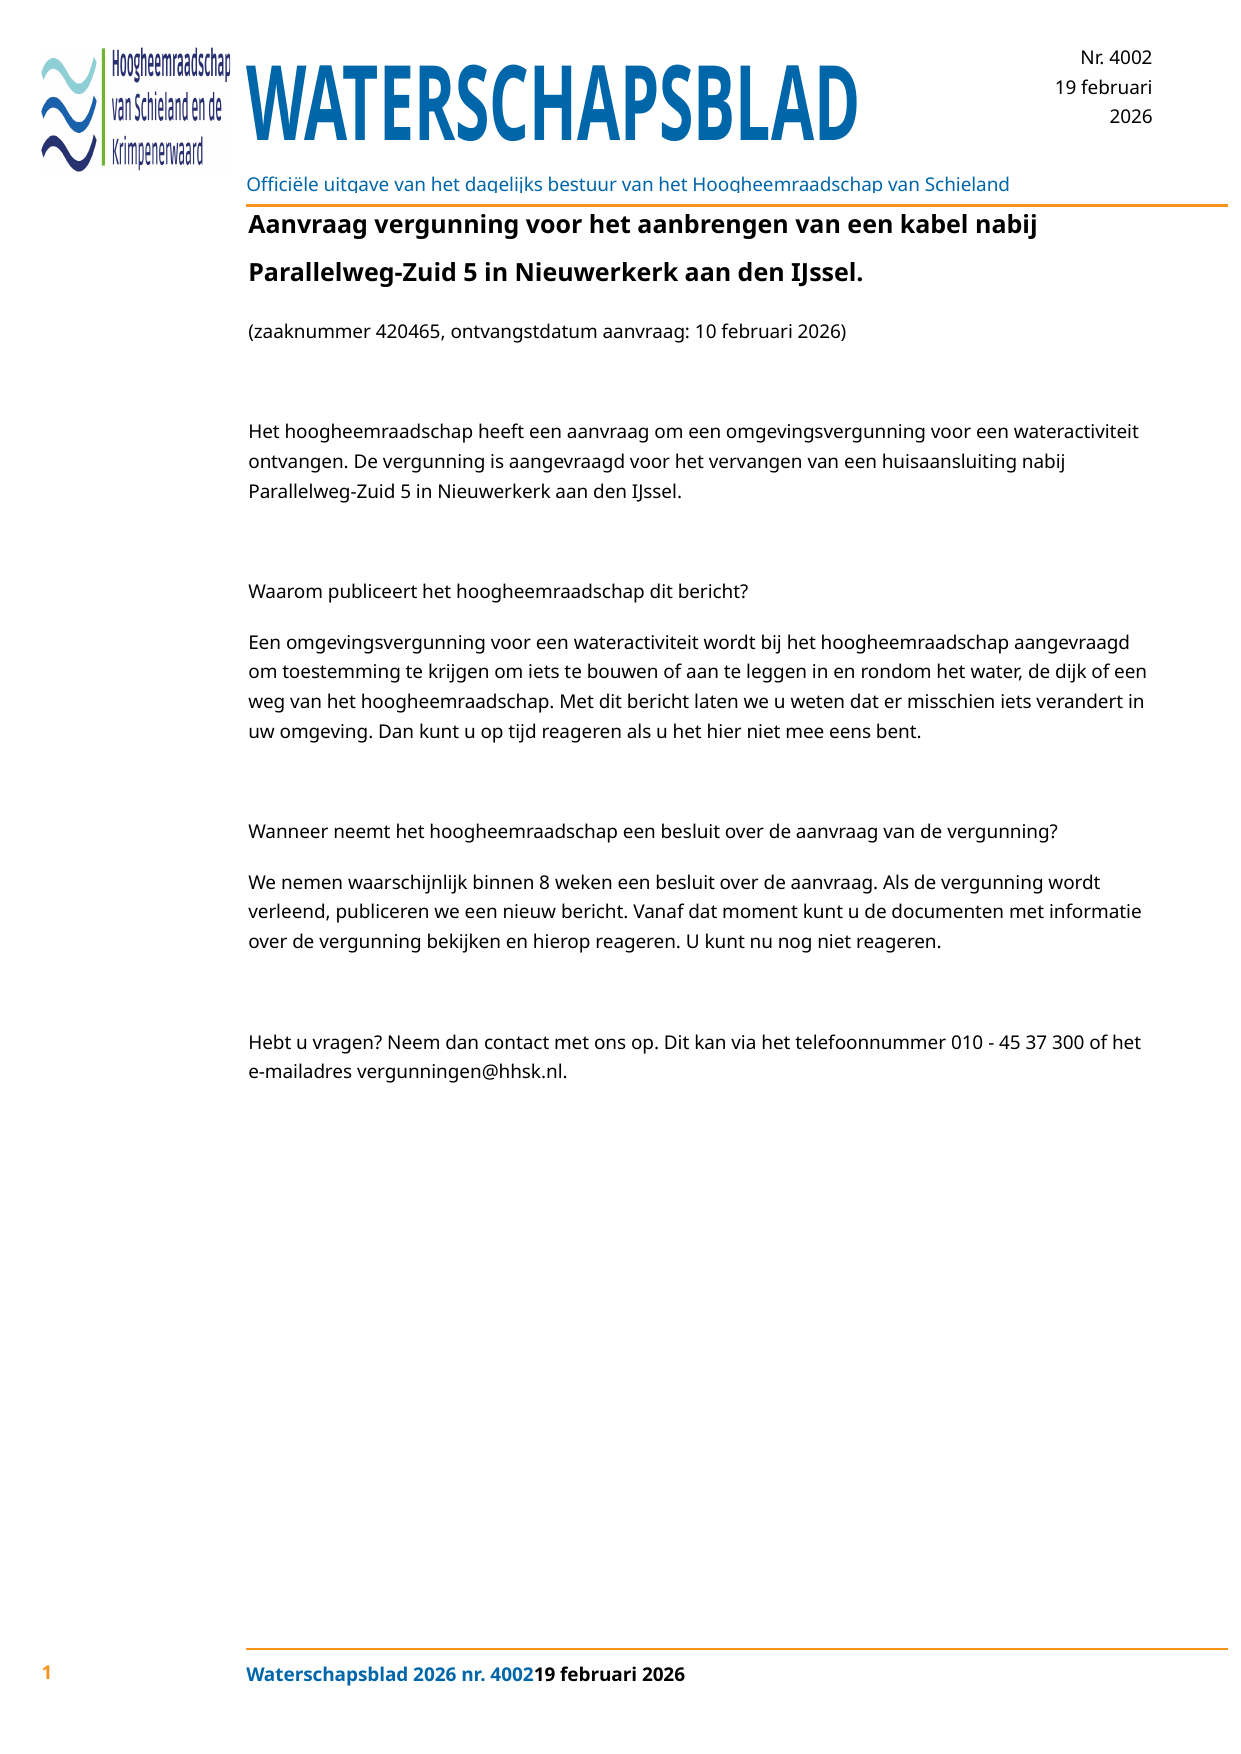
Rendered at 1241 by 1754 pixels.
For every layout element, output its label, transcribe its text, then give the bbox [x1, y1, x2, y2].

picture [41, 47, 231, 172]
text We nemen waarschijnlijk binnen 8 weken een besluit over de aanvraag. Als de vergunning wordt verleend, publiceren we een nieuw bericht. Vanaf dat moment kunt u de documenten met informatie over de vergunning bekijken en hierop reageren. U kunt nu nog niet reageren. [248, 869, 1152, 954]
text Aanvraag vergunning voor het aanbrengen van een kabel nabij Parallelweg-Zuid 5 in Nieuwerkerk aan den IJssel. [248, 207, 1152, 288]
text Wanneer neemt het hoogheemraadschap een besluit over de aanvraag van de vergunning? [248, 819, 1152, 844]
text Een omgevingsvergunning voor een wateractiviteit wordt bij het hoogheemraadschap aangevraagd om toestemming te krijgen om iets te bouwen of aan te leggen in en rondom het water, de dijk of een weg van het hoogheemraadschap. Met dit bericht laten we u weten dat er misschien iets verandert in uw omgeving. Dan kunt u op tijd reageren als u het hier niet mee eens bent. [248, 629, 1152, 744]
text Het hoogheemraadschap heeft een aanvraag om een omgevingsvergunning voor een wateractiviteit ontvangen. De vergunning is aangevraagd voor het vervangen van een huisaansluiting nabij Parallelweg-Zuid 5 in Nieuwerkerk aan den IJssel. [248, 419, 1152, 504]
text Waarom publiceert het hoogheemraadschap dit bericht? [248, 579, 1152, 604]
text (zaaknummer 420465, ontvangstdatum aanvraag: 10 februari 2026) [248, 318, 1152, 344]
text Hebt u vragen? Neem dan contact met ons op. Dit kan via het telefoonnummer 010 - 45 37 300 of het e-mailadres vergunningen@hhsk.nl. [248, 1029, 1152, 1084]
